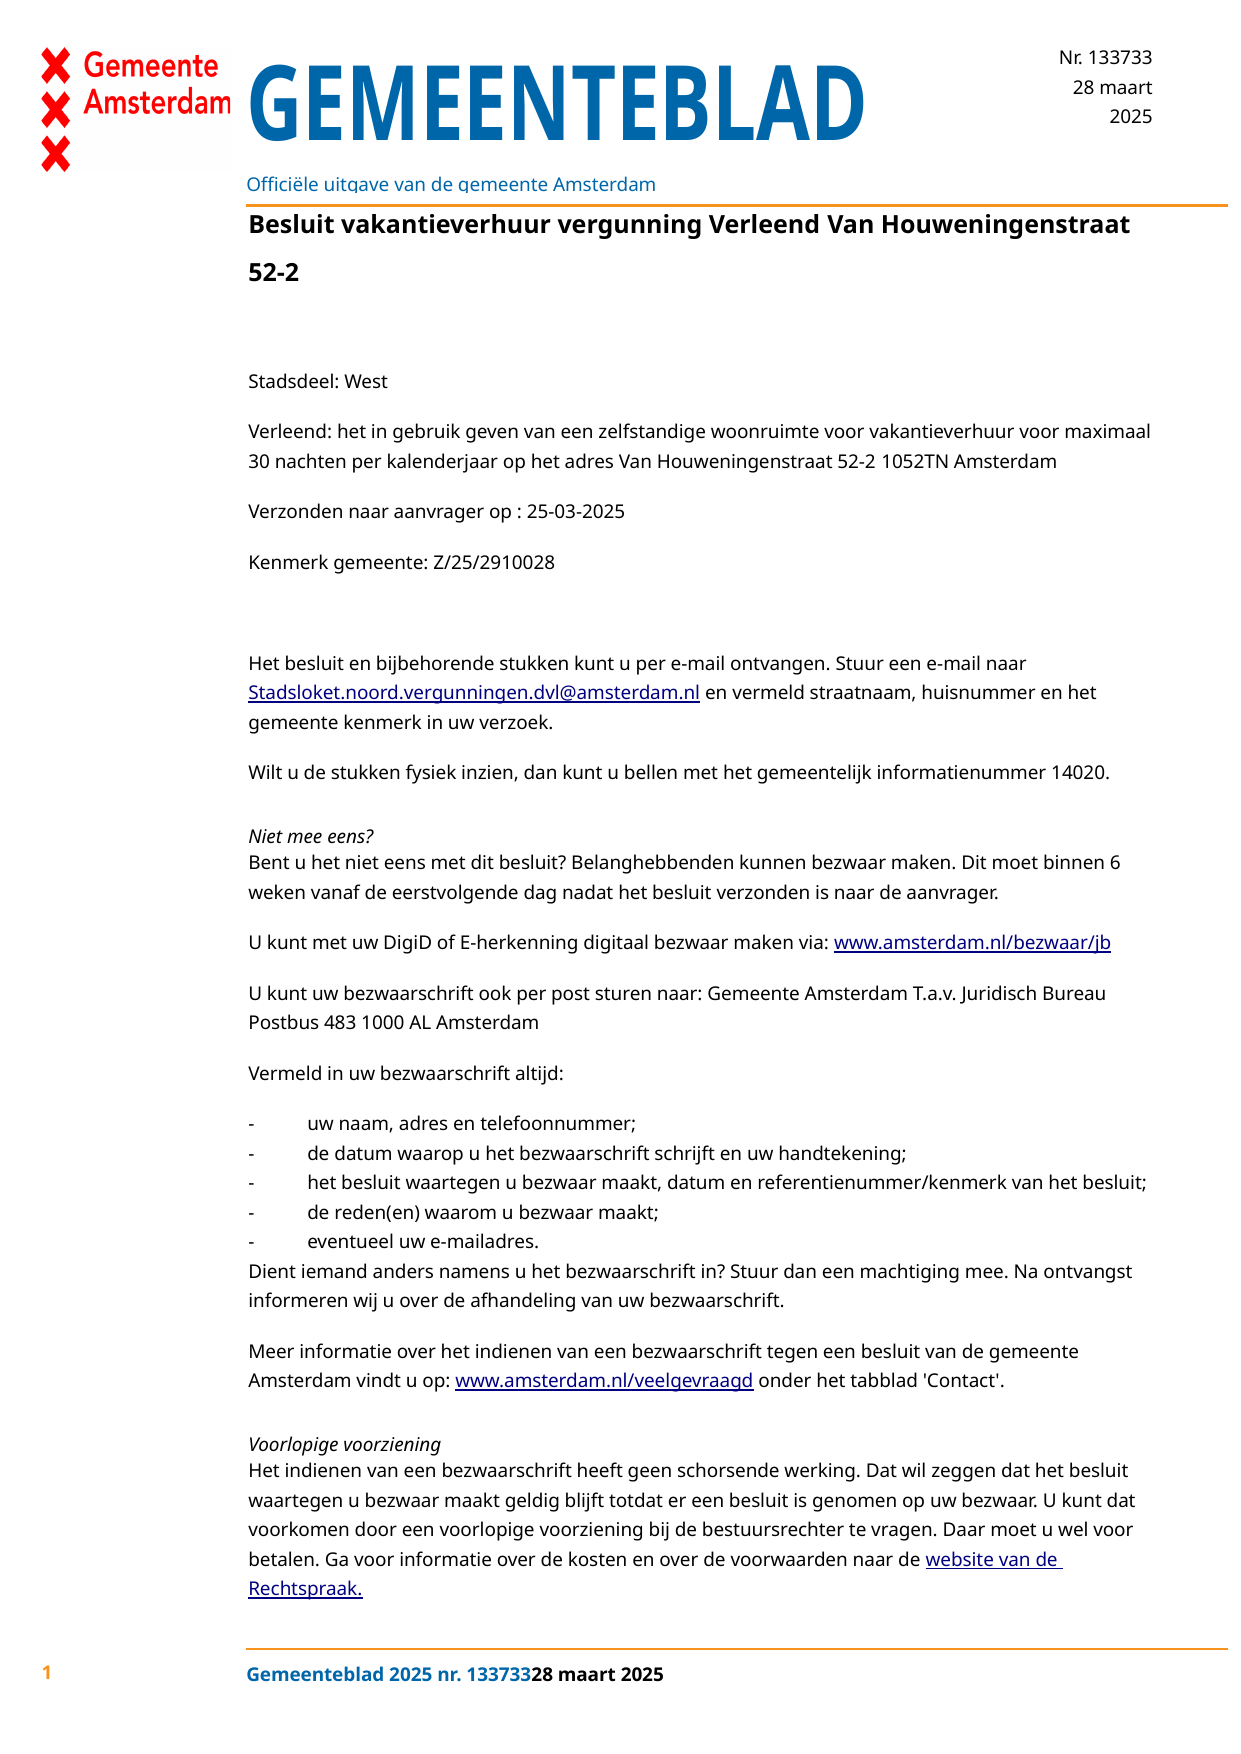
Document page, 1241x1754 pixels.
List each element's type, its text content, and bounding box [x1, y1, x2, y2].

text Stadsdeel: West [248, 368, 1152, 394]
text Het besluit en bijbehorende stukken kunt u per e-mail ontvangen. Stuur een e-mail naar Stadsloket.noord.vergunningen.dvl@amsterdam.nl en vermeld straatnaam, huisnummer en het gemeente kenmerk in uw verzoek. [248, 650, 1152, 735]
text Kenmerk gemeente: Z/25/2910028 [248, 549, 1152, 575]
list eventueel uw e-mailadres. [248, 1228, 1152, 1254]
text Verzonden naar aanvrager op : 25-03-2025 [248, 499, 1152, 524]
list het besluit waartegen u bezwaar maakt, datum en referentienummer/kenmerk van het besluit; [248, 1169, 1152, 1195]
text Bent u het niet eens met dit besluit? Belanghebbenden kunnen bezwaar maken. Dit moet binnen 6 weken vanaf de eerstvolgende dag nadat het besluit verzonden is naar de aanvrager. [248, 849, 1152, 904]
text Voorlopige voorziening [248, 1432, 1152, 1457]
text Vermeld in uw bezwaarschrift altijd: [248, 1060, 1152, 1085]
list de reden(en) waarom u bezwaar maakt; [248, 1199, 1152, 1224]
text Meer informatie over het indienen van een bezwaarschrift tegen een besluit van de gemeente Amsterdam vindt u op: www.amsterdam.nl/veelgevraagd onder het tabblad 'Contact'. [248, 1338, 1152, 1393]
text Dient iemand anders namens u het bezwaarschrift in? Stuur dan een machtiging mee. Na ontvangst informeren wij u over de afhandeling van uw bezwaarschrift. [248, 1258, 1152, 1313]
text Wilt u de stukken fysiek inzien, dan kunt u bellen met het gemeentelijk informatienummer 14020. [248, 759, 1152, 785]
picture [41, 47, 231, 172]
list uw naam, adres en telefoonnummer; [248, 1110, 1152, 1136]
text Besluit vakantieverhuur vergunning Verleend Van Houweningenstraat 52-2 [248, 207, 1152, 288]
text U kunt met uw DigiD of E-herkenning digitaal bezwaar maken via: www.amsterdam.nl/bezwaar/jb [248, 929, 1152, 955]
text Verleend: het in gebruik geven van een zelfstandige woonruimte voor vakantieverhuur voor maximaal 30 nachten per kalenderjaar op het adres Van Houweningenstraat 52-2 1052TN Amsterdam [248, 419, 1152, 474]
text Het indienen van een bezwaarschrift heeft geen schorsende werking. Dat wil zeggen dat het besluit waartegen u bezwaar maakt geldig blijft totdat er een besluit is genomen op uw bezwaar. U kunt dat voorkomen door een voorlopige voorziening bij de bestuursrechter te vragen. Daar moet u wel voor betalen. Ga voor informatie over de kosten en over de voorwaarden naar de website van de Rechtspraak. [248, 1457, 1152, 1601]
list de datum waarop u het bezwaarschrift schrijft en uw handtekening; [248, 1140, 1152, 1165]
text U kunt uw bezwaarschrift ook per post sturen naar: Gemeente Amsterdam T.a.v. Juridisch Bureau Postbus 483 1000 AL Amsterdam [248, 980, 1152, 1035]
text Niet mee eens? [248, 823, 1152, 849]
